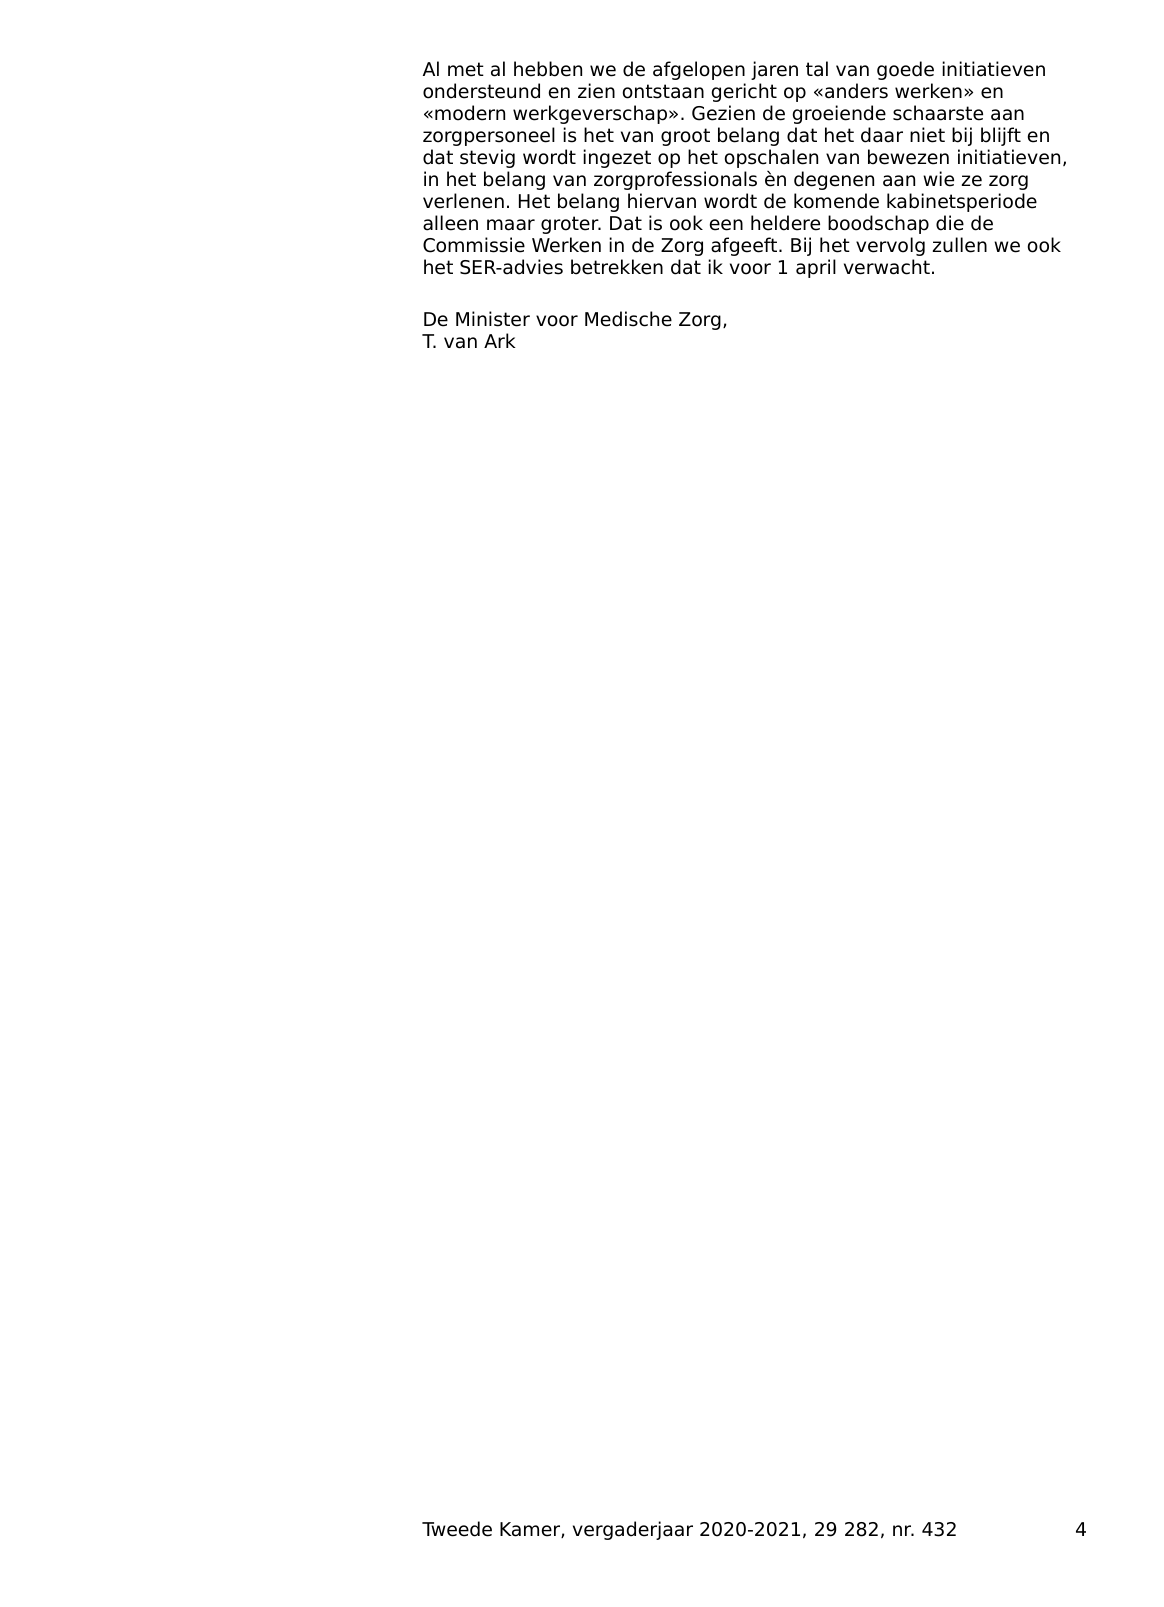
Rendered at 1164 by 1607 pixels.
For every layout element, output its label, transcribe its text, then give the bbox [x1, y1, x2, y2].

text Al met al hebben we de afgelopen jaren tal van goede initiatieven ondersteund en zien ontstaan gericht op «anders werken» en «modern werkgeverschap». Gezien de groeiende schaarste aan zorgpersoneel is het van groot belang dat het daar niet bij blijft en dat stevig wordt ingezet op het opschalen van bewezen initiatieven, in het belang van zorgprofessionals èn degenen aan wie ze zorg verlenen. Het belang hiervan wordt de komende kabinetsperiode alleen maar groter. Dat is ook een heldere boodschap die de Commissie Werken in de Zorg afgeeft. Bij het vervolg zullen we ook het SER-advies betrekken dat ik voor 1 april verwacht. [422, 59, 1087, 279]
text De Minister voor Medische Zorg, T. van Ark [422, 309, 1087, 353]
